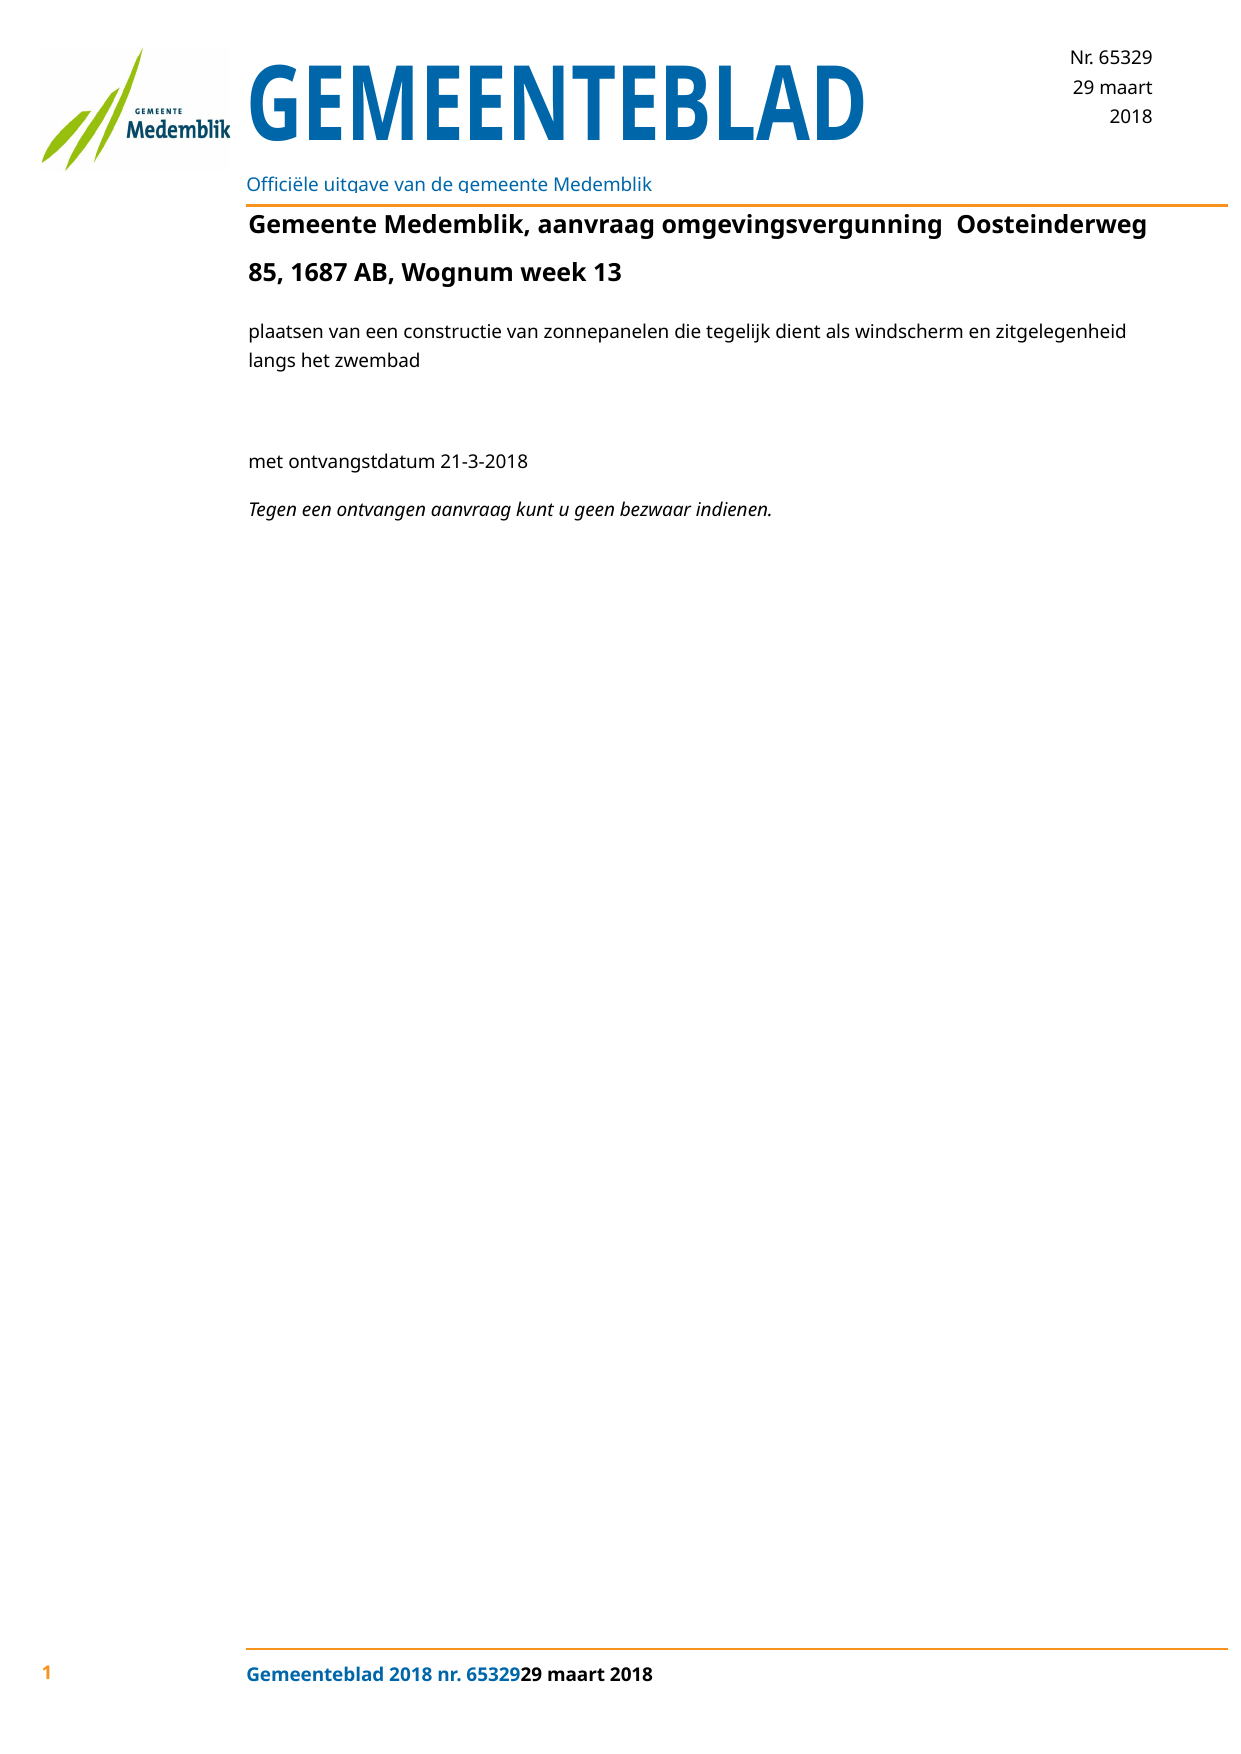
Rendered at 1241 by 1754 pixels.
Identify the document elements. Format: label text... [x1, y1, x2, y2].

picture [41, 47, 231, 172]
text Tegen een ontvangen aanvraag kunt u geen bezwaar indienen. [248, 496, 1152, 522]
text Gemeente Medemblik, aanvraag omgevingsvergunning Oosteinderweg 85, 1687 AB, Wognum week 13 [248, 207, 1152, 288]
text met ontvangstdatum 21-3-2018 [248, 448, 1152, 474]
text plaatsen van een constructie van zonnepanelen die tegelijk dient als windscherm en zitgelegenheid langs het zwembad [248, 318, 1152, 373]
